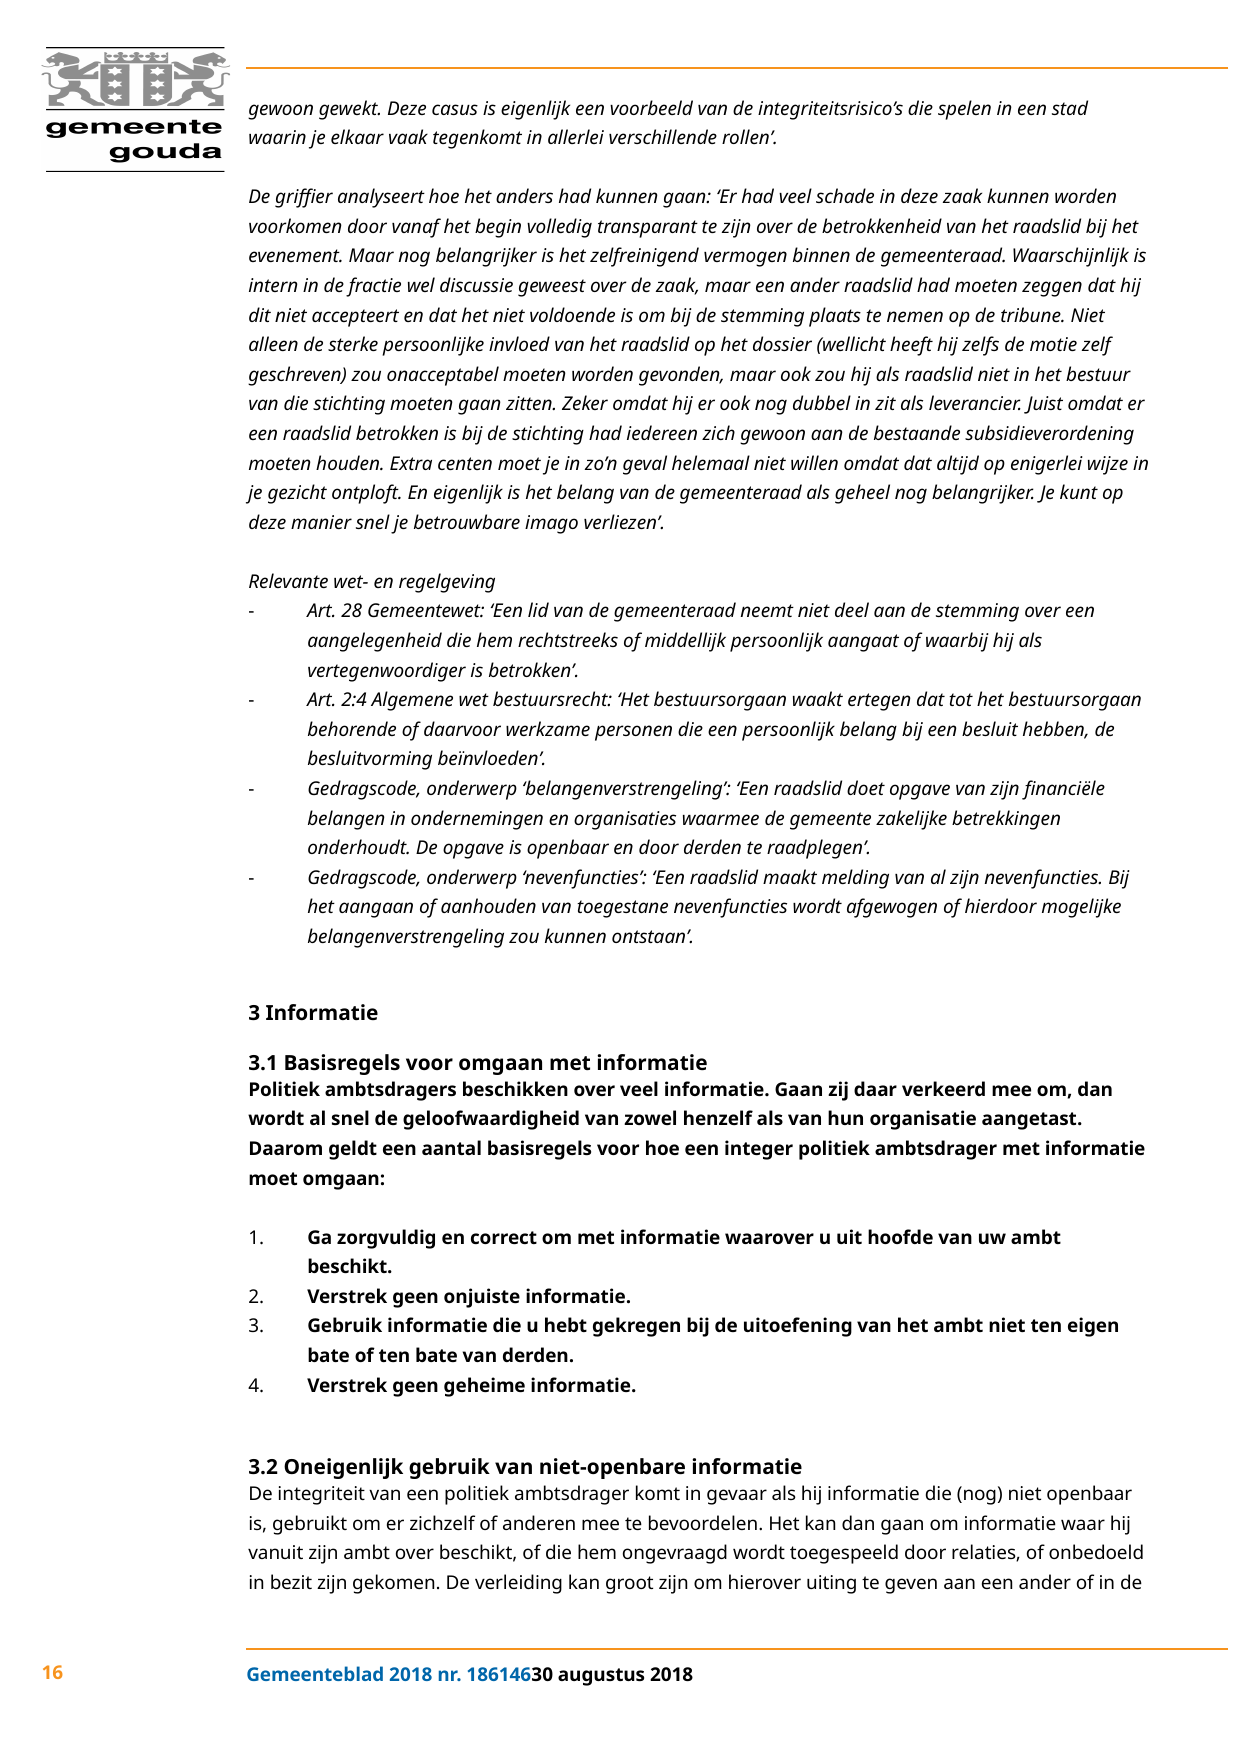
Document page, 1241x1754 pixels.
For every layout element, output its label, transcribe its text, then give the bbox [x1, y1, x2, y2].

picture [41, 47, 231, 172]
list Gedragscode, onderwerp ‘nevenfuncties’: ‘Een raadslid maakt melding van al zijn nevenfuncties. Bij het aangaan of aanhouden van toegestane nevenfuncties wordt afgewogen of hierdoor mogelijke belangenverstrengeling zou kunnen ontstaan’. [248, 864, 1152, 949]
text Politiek ambtsdragers beschikken over veel informatie. Gaan zij daar verkeerd mee om, dan wordt al snel de geloofwaardigheid van zowel henzelf als van hun organisatie aangetast. Daarom geldt een aantal basisregels voor hoe een integer politiek ambtsdrager met informatie moet omgaan: [248, 1076, 1152, 1191]
list Ga zorgvuldig en correct om met informatie waarover u uit hoofde van uw ambt beschikt. [248, 1224, 1152, 1279]
list Gedragscode, onderwerp ‘belangenverstrengeling’: ‘Een raadslid doet opgave van zijn financiële belangen in ondernemingen en organisaties waarmee de gemeente zakelijke betrekkingen onderhoudt. De opgave is openbaar en door derden te raadplegen’. [248, 775, 1152, 860]
list Verstrek geen geheime informatie. [248, 1372, 1152, 1398]
text 3.2 Oneigenlijk gebruik van niet-openbare informatie [248, 1452, 1152, 1480]
text Relevante wet- en regelgeving [248, 568, 1152, 594]
list Art. 2:4 Algemene wet bestuursrecht: ‘Het bestuursorgaan waakt ertegen dat tot het bestuursorgaan behorende of daarvoor werkzame personen die een persoonlijk belang bij een besluit hebben, de besluitvorming beïnvloeden’. [248, 686, 1152, 771]
list Gebruik informatie die u hebt gekregen bij de uitoefening van het ambt niet ten eigen bate of ten bate van derden. [248, 1313, 1152, 1368]
text De griffier analyseert hoe het anders had kunnen gaan: ‘Er had veel schade in deze zaak kunnen worden voorkomen door vanaf het begin volledig transparant te zijn over de betrokkenheid van het raadslid bij het evenement. Maar nog belangrijker is het zelfreinigend vermogen binnen de gemeenteraad. Waarschijnlijk is intern in de fractie wel discussie geweest over de zaak, maar een ander raadslid had moeten zeggen dat hij dit niet accepteert en dat het niet voldoende is om bij de stemming plaats te nemen op de tribune. Niet alleen de sterke persoonlijke invloed van het raadslid op het dossier (wellicht heeft hij zelfs de motie zelf geschreven) zou onacceptabel moeten worden gevonden, maar ook zou hij als raadslid niet in het bestuur van die stichting moeten gaan zitten. Zeker omdat hij er ook nog dubbel in zit als leverancier. Juist omdat er een raadslid betrokken is bij de stichting had iedereen zich gewoon aan de bestaande subsidieverordening moeten houden. Extra centen moet je in zo’n geval helemaal niet willen omdat dat altijd op enigerlei wijze in je gezicht ontploft. En eigenlijk is het belang van de gemeenteraad als geheel nog belangrijker. Je kunt op deze manier snel je betrouwbare imago verliezen’. [248, 183, 1152, 535]
text 3 Informatie [248, 998, 1152, 1027]
text De integriteit van een politiek ambtsdrager komt in gevaar als hij informatie die (nog) niet openbaar is, gebruikt om er zichzelf of anderen mee te bevoordelen. Het kan dan gaan om informatie waar hij vanuit zijn ambt over beschikt, of die hem ongevraagd wordt toegespeeld door relaties, of onbedoeld in bezit zijn gekomen. De verleiding kan groot zijn om hierover uiting te geven aan een ander of in de [248, 1480, 1152, 1595]
list Art. 28 Gemeentewet: ‘Een lid van de gemeenteraad neemt niet deel aan de stemming over een aangelegenheid die hem rechtstreeks of middellijk persoonlijk aangaat of waarbij hij als vertegenwoordiger is betrokken’. [248, 598, 1152, 683]
text 3.1 Basisregels voor omgaan met informatie [248, 1048, 1152, 1076]
text gewoon gewekt. Deze casus is eigenlijk een voorbeeld van de integriteitsrisico’s die spelen in een stad waarin je elkaar vaak tegenkomt in allerlei verschillende rollen’. [248, 95, 1152, 150]
list Verstrek geen onjuiste informatie. [248, 1283, 1152, 1309]
